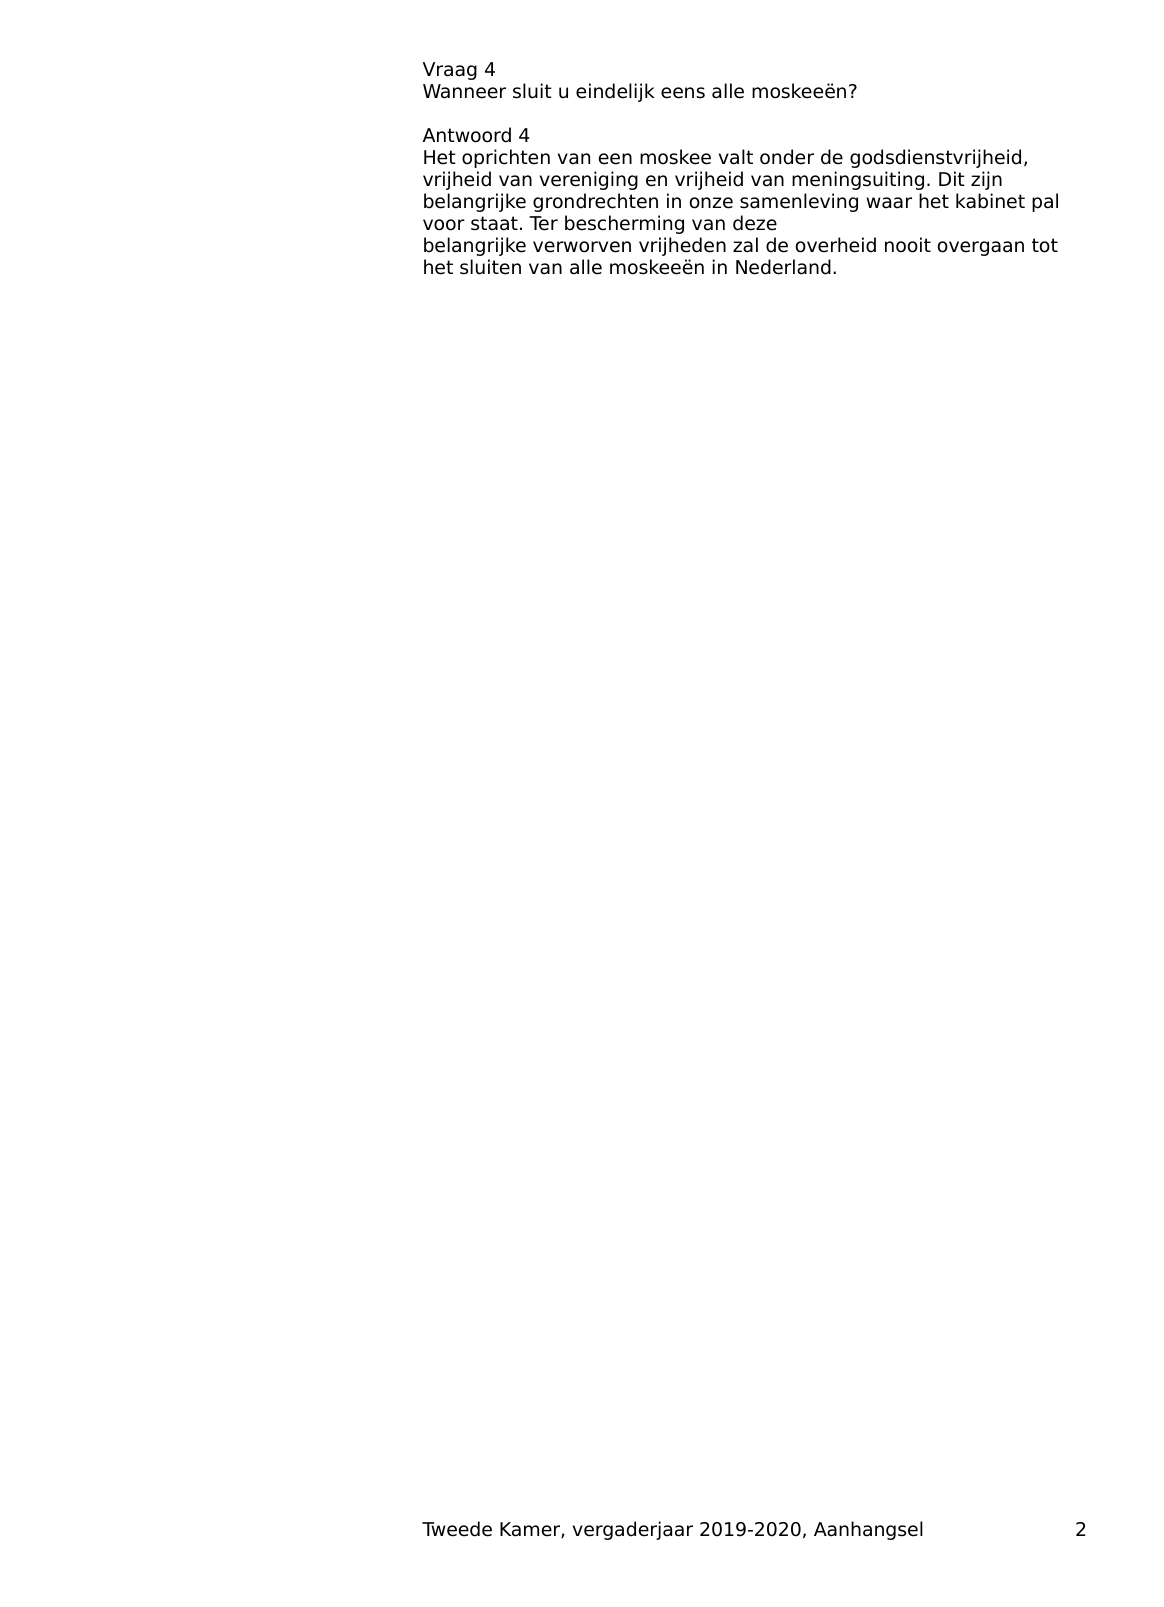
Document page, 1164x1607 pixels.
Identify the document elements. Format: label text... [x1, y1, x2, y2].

text belangrijke verworven vrijheden zal de overheid nooit overgaan tot het sluiten van alle moskeeën in Nederland. [422, 235, 1087, 279]
text Antwoord 4 [422, 125, 1087, 147]
text Wanneer sluit u eindelijk eens alle moskeeën? [422, 81, 1087, 103]
text Het oprichten van een moskee valt onder de godsdienstvrijheid, vrijheid van vereniging en vrijheid van meningsuiting. Dit zijn belangrijke grondrechten in onze samenleving waar het kabinet pal voor staat. Ter bescherming van deze [422, 147, 1087, 235]
text Vraag 4 [422, 59, 1087, 81]
